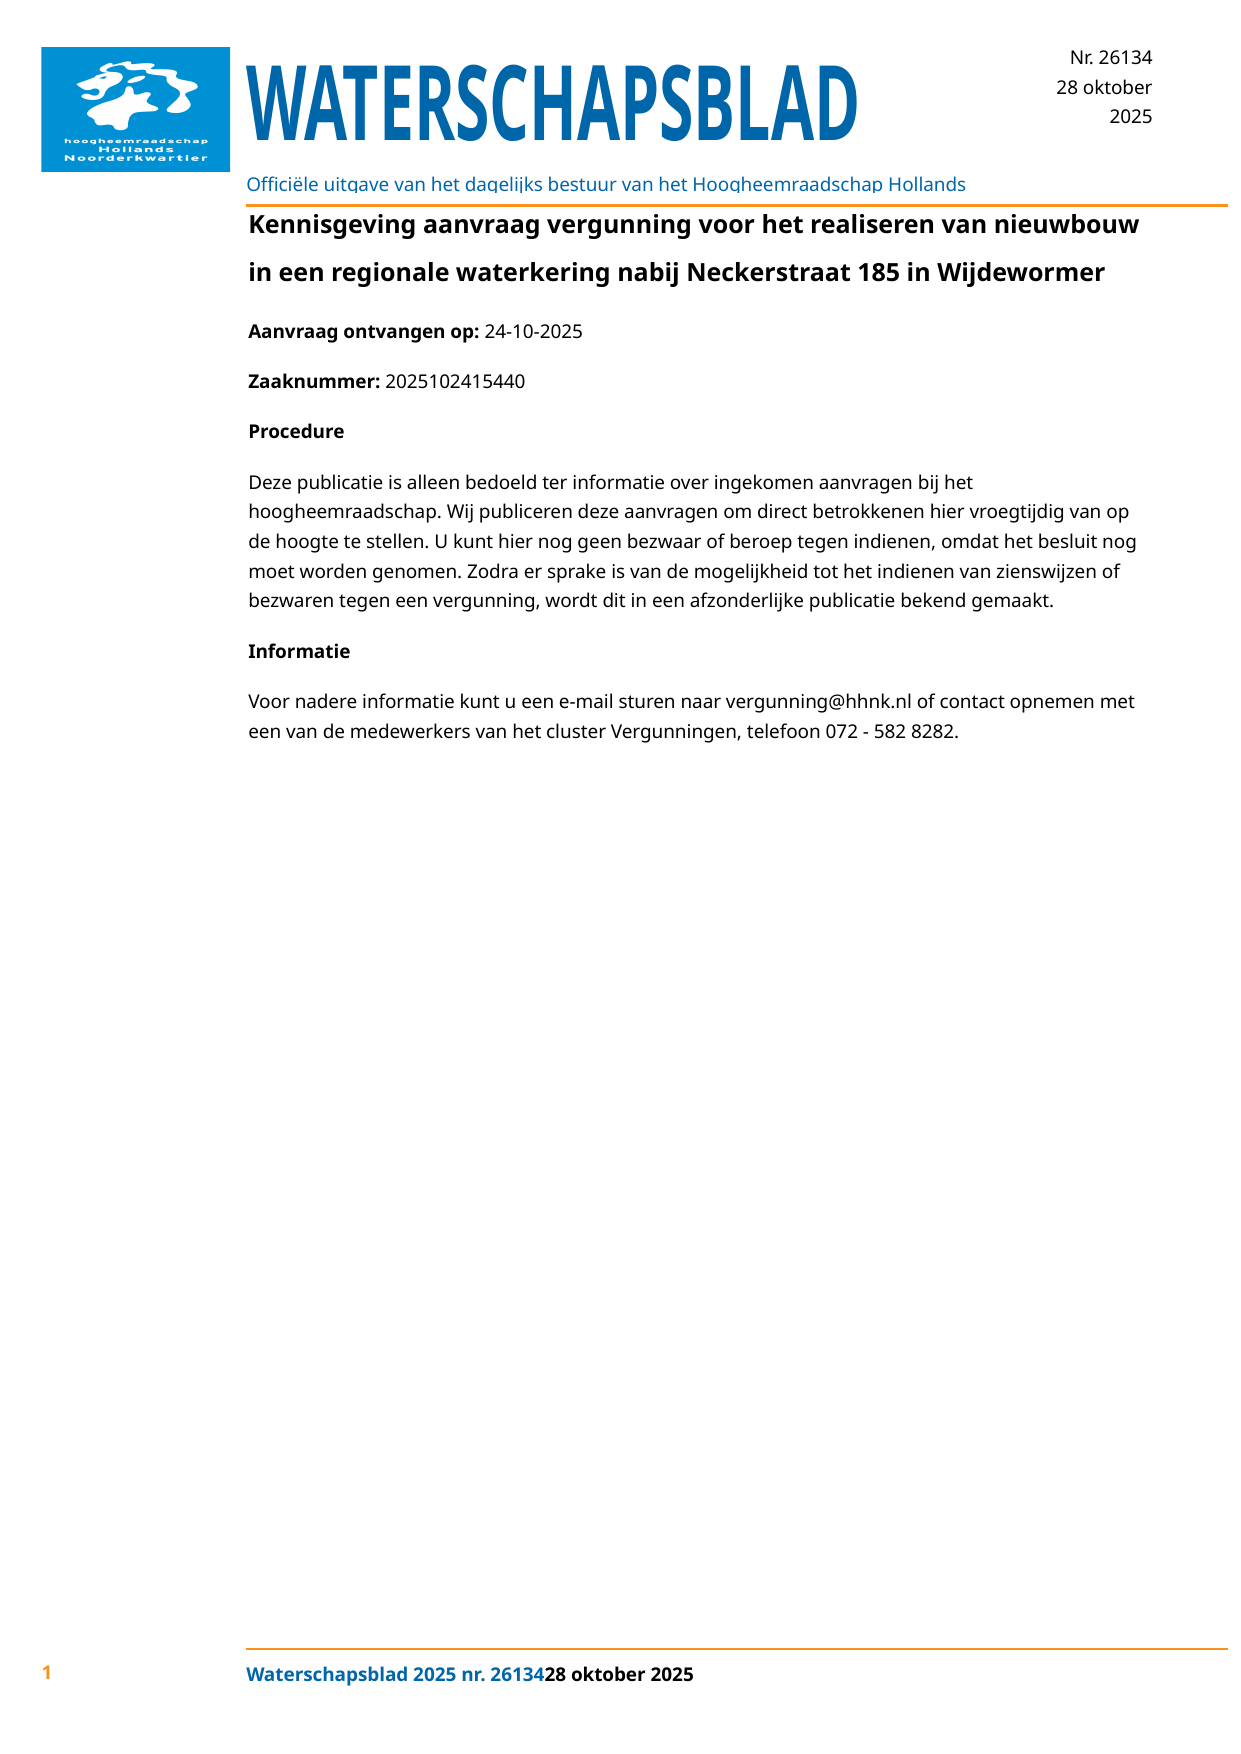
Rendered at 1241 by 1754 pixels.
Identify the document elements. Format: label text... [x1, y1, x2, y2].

text Deze publicatie is alleen bedoeld ter informatie over ingekomen aanvragen bij het hoogheemraadschap. Wij publiceren deze aanvragen om direct betrokkenen hier vroegtijdig van op de hoogte te stellen. U kunt hier nog geen bezwaar of beroep tegen indienen, omdat het besluit nog moet worden genomen. Zodra er sprake is van de mogelijkheid tot het indienen van zienswijzen of bezwaren tegen een vergunning, wordt dit in een afzonderlijke publicatie bekend gemaakt. [248, 469, 1152, 613]
text Kennisgeving aanvraag vergunning voor het realiseren van nieuwbouw in een regionale waterkering nabij Neckerstraat 185 in Wijdewormer [248, 207, 1152, 288]
text Zaaknummer: 2025102415440 [248, 368, 1152, 394]
picture [78, 64, 122, 99]
picture [118, 62, 197, 112]
text Aanvraag ontvangen op: 24-10-2025 [248, 318, 1152, 344]
picture [88, 87, 157, 130]
text Informatie [248, 638, 1152, 664]
text Procedure [248, 419, 1152, 444]
picture [129, 76, 144, 82]
text Voor nadere informatie kunt u een e-mail sturen naar vergunning@hhnk.nl of contact opnemen met een van de medewerkers van het cluster Vergunningen, telefoon 072 - 582 8282. [248, 688, 1152, 744]
